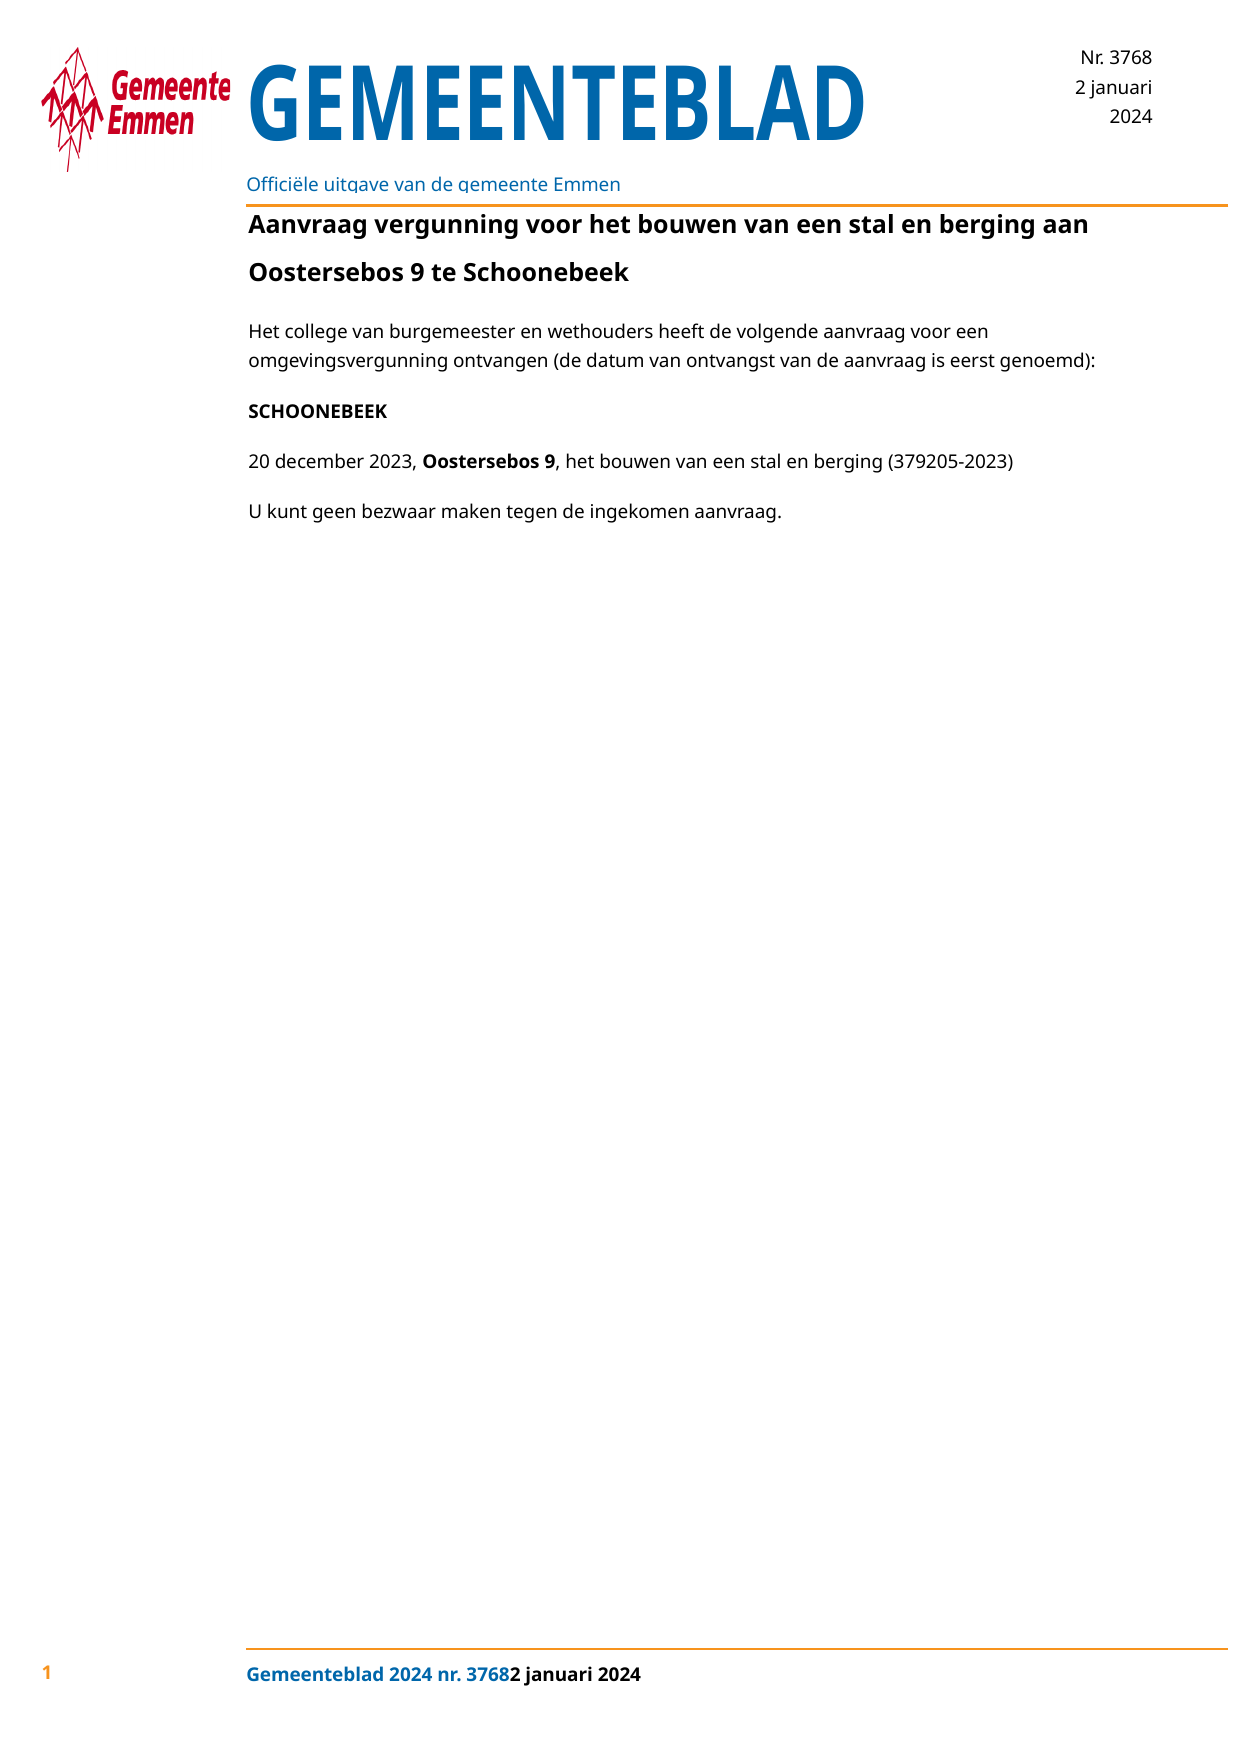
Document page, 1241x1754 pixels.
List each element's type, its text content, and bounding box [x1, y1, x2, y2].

text SCHOONEBEEK [248, 398, 1152, 424]
picture [41, 47, 231, 172]
text U kunt geen bezwaar maken tegen de ingekomen aanvraag. [248, 499, 1152, 524]
text Aanvraag vergunning voor het bouwen van een stal en berging aan Oostersebos 9 te Schoonebeek [248, 207, 1152, 288]
text 20 december 2023, Oostersebos 9, het bouwen van een stal en berging (379205-2023) [248, 448, 1152, 474]
text Het college van burgemeester en wethouders heeft de volgende aanvraag voor een omgevingsvergunning ontvangen (de datum van ontvangst van de aanvraag is eerst genoemd): [248, 318, 1152, 373]
